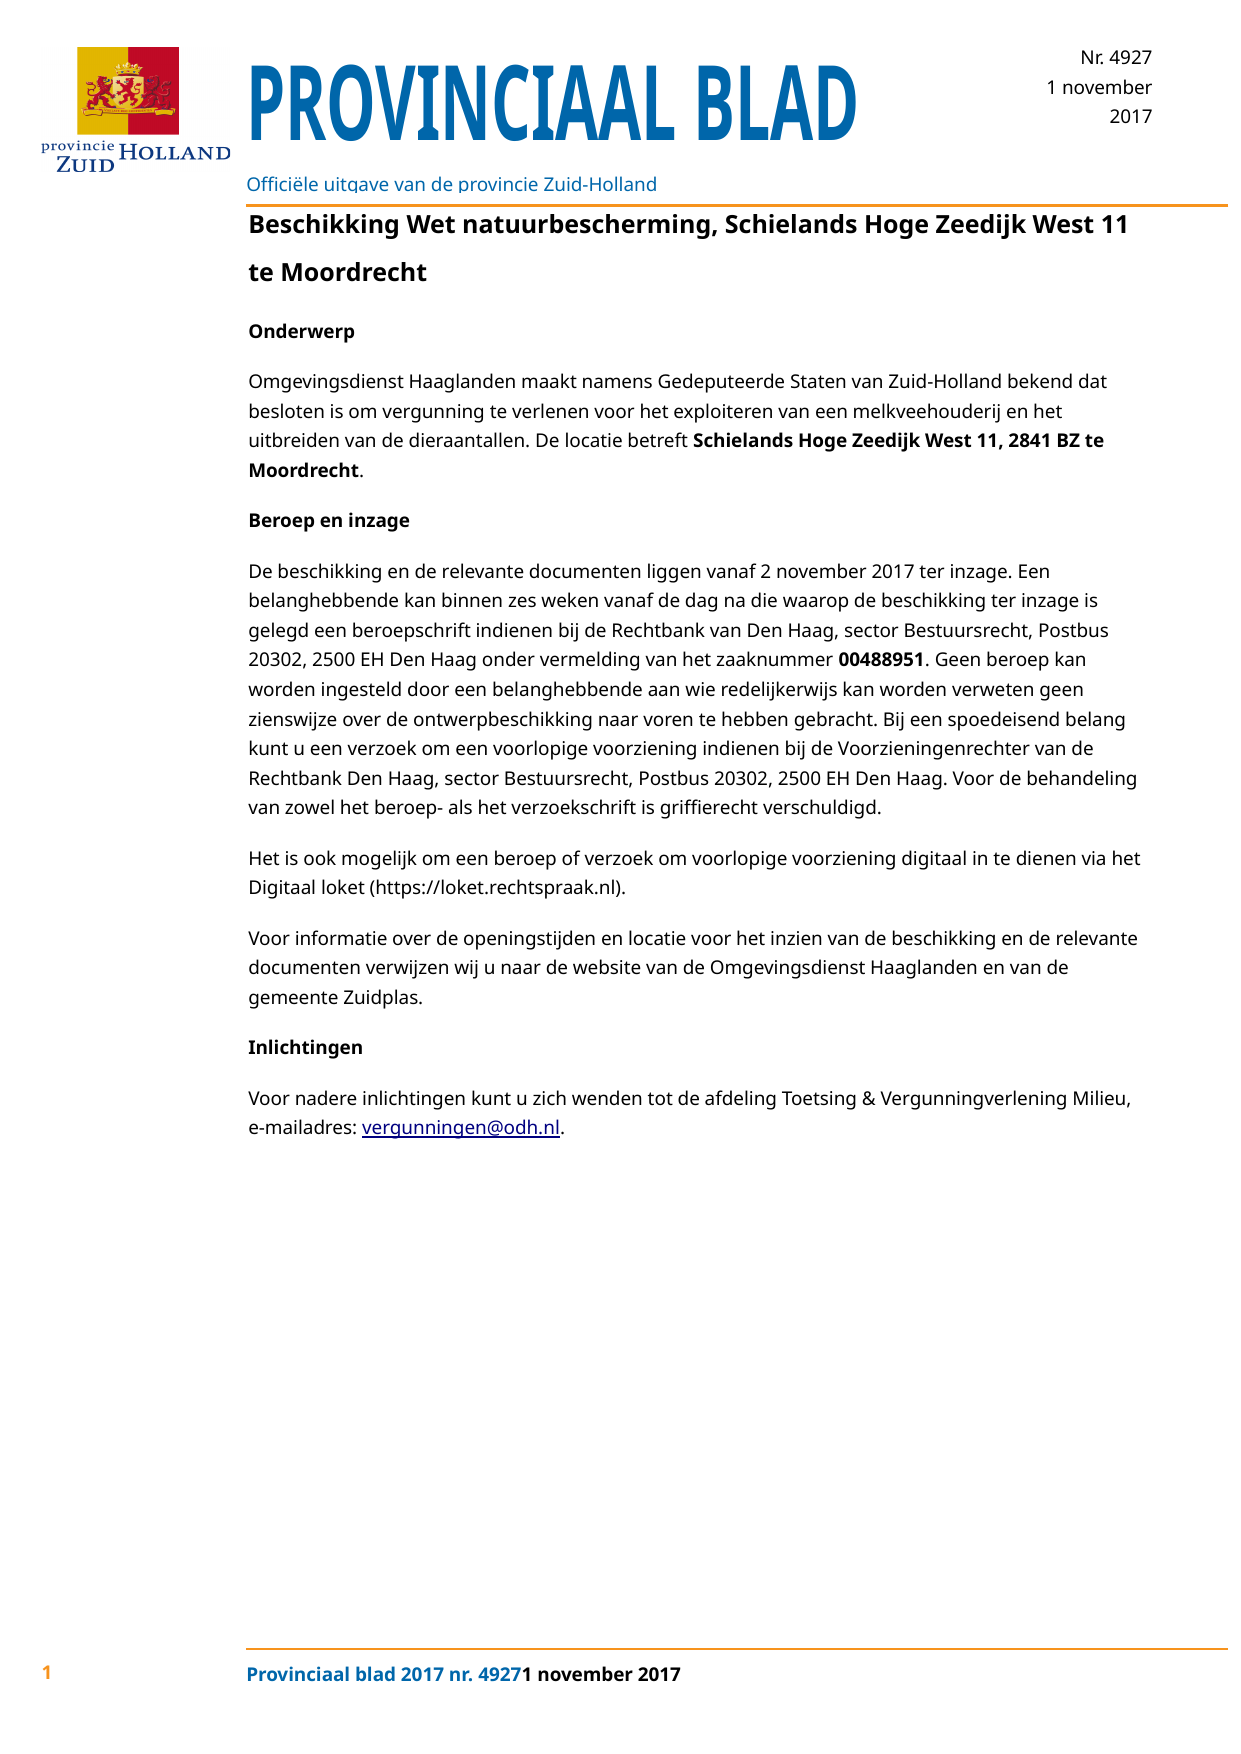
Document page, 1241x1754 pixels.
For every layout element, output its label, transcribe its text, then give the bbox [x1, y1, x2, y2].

text Omgevingsdienst Haaglanden maakt namens Gedeputeerde Staten van Zuid-Holland bekend dat besloten is om vergunning te verlenen voor het exploiteren van een melkveehouderij en het uitbreiden van de dieraantallen. De locatie betreft Schielands Hoge Zeedijk West 11, 2841 BZ te Moordrecht. [248, 368, 1152, 483]
text De beschikking en de relevante documenten liggen vanaf 2 november 2017 ter inzage. Een belanghebbende kan binnen zes weken vanaf de dag na die waarop de beschikking ter inzage is gelegd een beroepschrift indienen bij de Rechtbank van Den Haag, sector Bestuursrecht, Postbus 20302, 2500 EH Den Haag onder vermelding van het zaaknummer 00488951. Geen beroep kan worden ingesteld door een belanghebbende aan wie redelijkerwijs kan worden verweten geen zienswijze over de ontwerpbeschikking naar voren te hebben gebracht. Bij een spoedeisend belang kunt u een verzoek om een voorlopige voorziening indienen bij de Voorzieningenrechter van de Rechtbank Den Haag, sector Bestuursrecht, Postbus 20302, 2500 EH Den Haag. Voor de behandeling van zowel het beroep- als het verzoekschrift is griffierecht verschuldigd. [248, 558, 1152, 820]
picture [41, 47, 231, 172]
text Voor informatie over de openingstijden en locatie voor het inzien van de beschikking en de relevante documenten verwijzen wij u naar de website van de Omgevingsdienst Haaglanden en van de gemeente Zuidplas. [248, 925, 1152, 1010]
text Onderwerp [248, 318, 1152, 344]
text Beroep en inzage [248, 507, 1152, 533]
text Voor nadere inlichtingen kunt u zich wenden tot de afdeling Toetsing & Vergunningverlening Milieu, e-mailadres: vergunningen@odh.nl. [248, 1085, 1152, 1140]
text Beschikking Wet natuurbescherming, Schielands Hoge Zeedijk West 11 te Moordrecht [248, 207, 1152, 288]
text Inlichtingen [248, 1034, 1152, 1060]
text Het is ook mogelijk om een beroep of verzoek om voorlopige voorziening digitaal in te dienen via het Digitaal loket (https://loket.rechtspraak.nl). [248, 845, 1152, 900]
